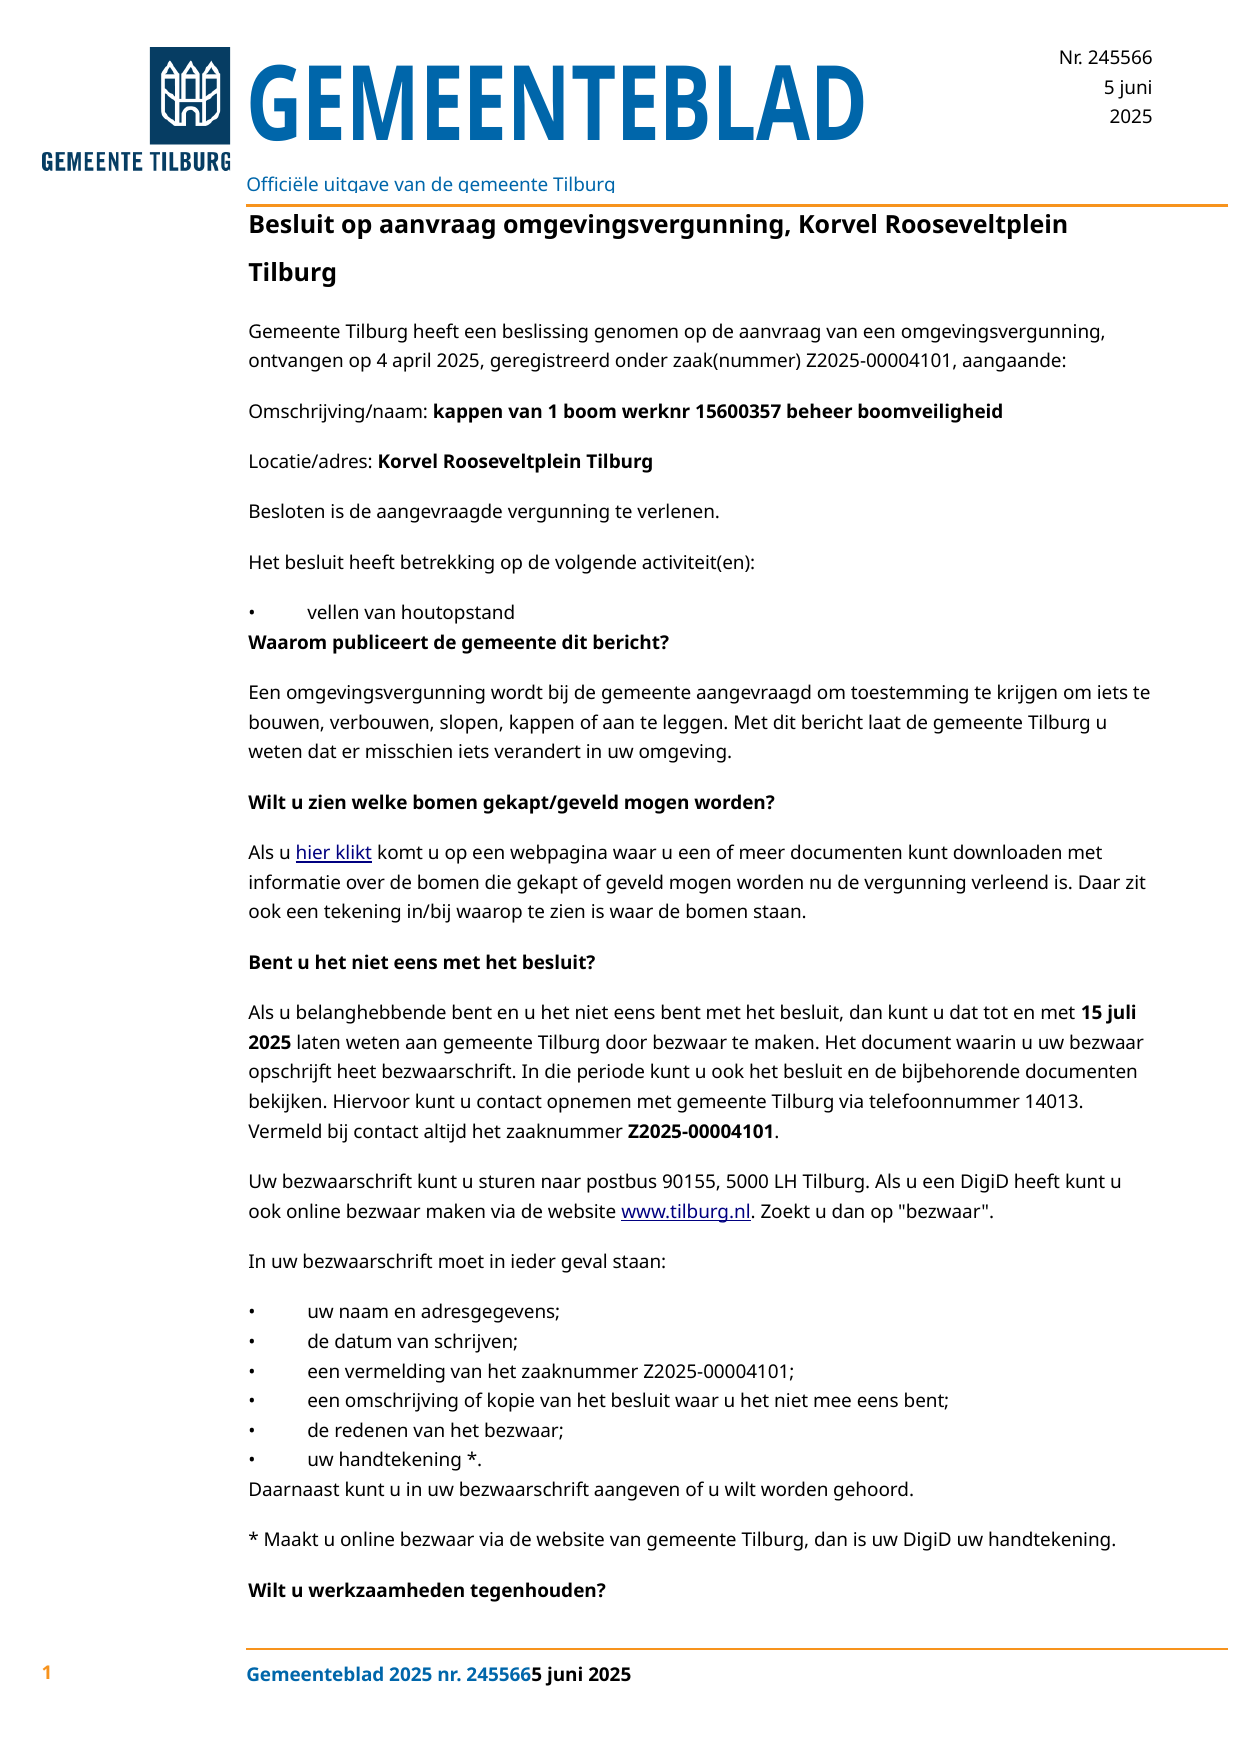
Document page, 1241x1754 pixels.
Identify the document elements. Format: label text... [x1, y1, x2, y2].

text Besluit op aanvraag omgevingsvergunning, Korvel Rooseveltplein Tilburg [248, 207, 1152, 288]
text Waarom publiceert de gemeente dit bericht? [248, 629, 1152, 655]
text Omschrijving/naam: kappen van 1 boom werknr 15600357 beheer boomveiligheid [248, 398, 1152, 424]
text Uw bezwaarschrift kunt u sturen naar postbus 90155, 5000 LH Tilburg. Als u een DigiD heeft kunt u ook online bezwaar maken via de website www.tilburg.nl. Zoekt u dan op "bezwaar". [248, 1168, 1152, 1224]
text Wilt u zien welke bomen gekapt/geveld mogen worden? [248, 789, 1152, 815]
text Wilt u werkzaamheden tegenhouden? [248, 1577, 1152, 1603]
text Daarnaast kunt u in uw bezwaarschrift aangeven of u wilt worden gehoord. [248, 1476, 1152, 1502]
text Locatie/adres: Korvel Rooseveltplein Tilburg [248, 448, 1152, 474]
text Gemeente Tilburg heeft een beslissing genomen op de aanvraag van een omgevingsvergunning, ontvangen op 4 april 2025, geregistreerd onder zaak(nummer) Z2025-00004101, aangaande: [248, 318, 1152, 373]
picture [41, 47, 231, 172]
text Bent u het niet eens met het besluit? [248, 949, 1152, 975]
list de datum van schrijven; [248, 1328, 1152, 1354]
text Als u belanghebbende bent en u het niet eens bent met het besluit, dan kunt u dat tot en met 15 juli 2025 laten weten aan gemeente Tilburg door bezwaar te maken. Het document waarin u uw bezwaar opschrijft heet bezwaarschrift. In die periode kunt u ook het besluit en de bijbehorende documenten bekijken. Hiervoor kunt u contact opnemen met gemeente Tilburg via telefoonnummer 14013. Vermeld bij contact altijd het zaaknummer Z2025-00004101. [248, 999, 1152, 1144]
text In uw bezwaarschrift moet in ieder geval staan: [248, 1248, 1152, 1274]
list een omschrijving of kopie van het besluit waar u het niet mee eens bent; [248, 1387, 1152, 1413]
text * Maakt u online bezwaar via de website van gemeente Tilburg, dan is uw DigiD uw handtekening. [248, 1527, 1152, 1552]
list een vermelding van het zaaknummer Z2025-00004101; [248, 1358, 1152, 1384]
text Als u hier klikt komt u op een webpagina waar u een of meer documenten kunt downloaden met informatie over de bomen die gekapt of geveld mogen worden nu de vergunning verleend is. Daar zit ook een tekening in/bij waarop te zien is waar de bomen staan. [248, 839, 1152, 924]
text Een omgevingsvergunning wordt bij de gemeente aangevraagd om toestemming te krijgen om iets te bouwen, verbouwen, slopen, kappen of aan te leggen. Met dit bericht laat de gemeente Tilburg u weten dat er misschien iets verandert in uw omgeving. [248, 679, 1152, 764]
text Besloten is de aangevraagde vergunning te verlenen. [248, 499, 1152, 524]
list uw naam en adresgegevens; [248, 1299, 1152, 1324]
list de redenen van het bezwaar; [248, 1417, 1152, 1443]
list vellen van houtopstand [248, 599, 1152, 625]
text Het besluit heeft betrekking op de volgende activiteit(en): [248, 549, 1152, 575]
list uw handtekening *. [248, 1447, 1152, 1472]
